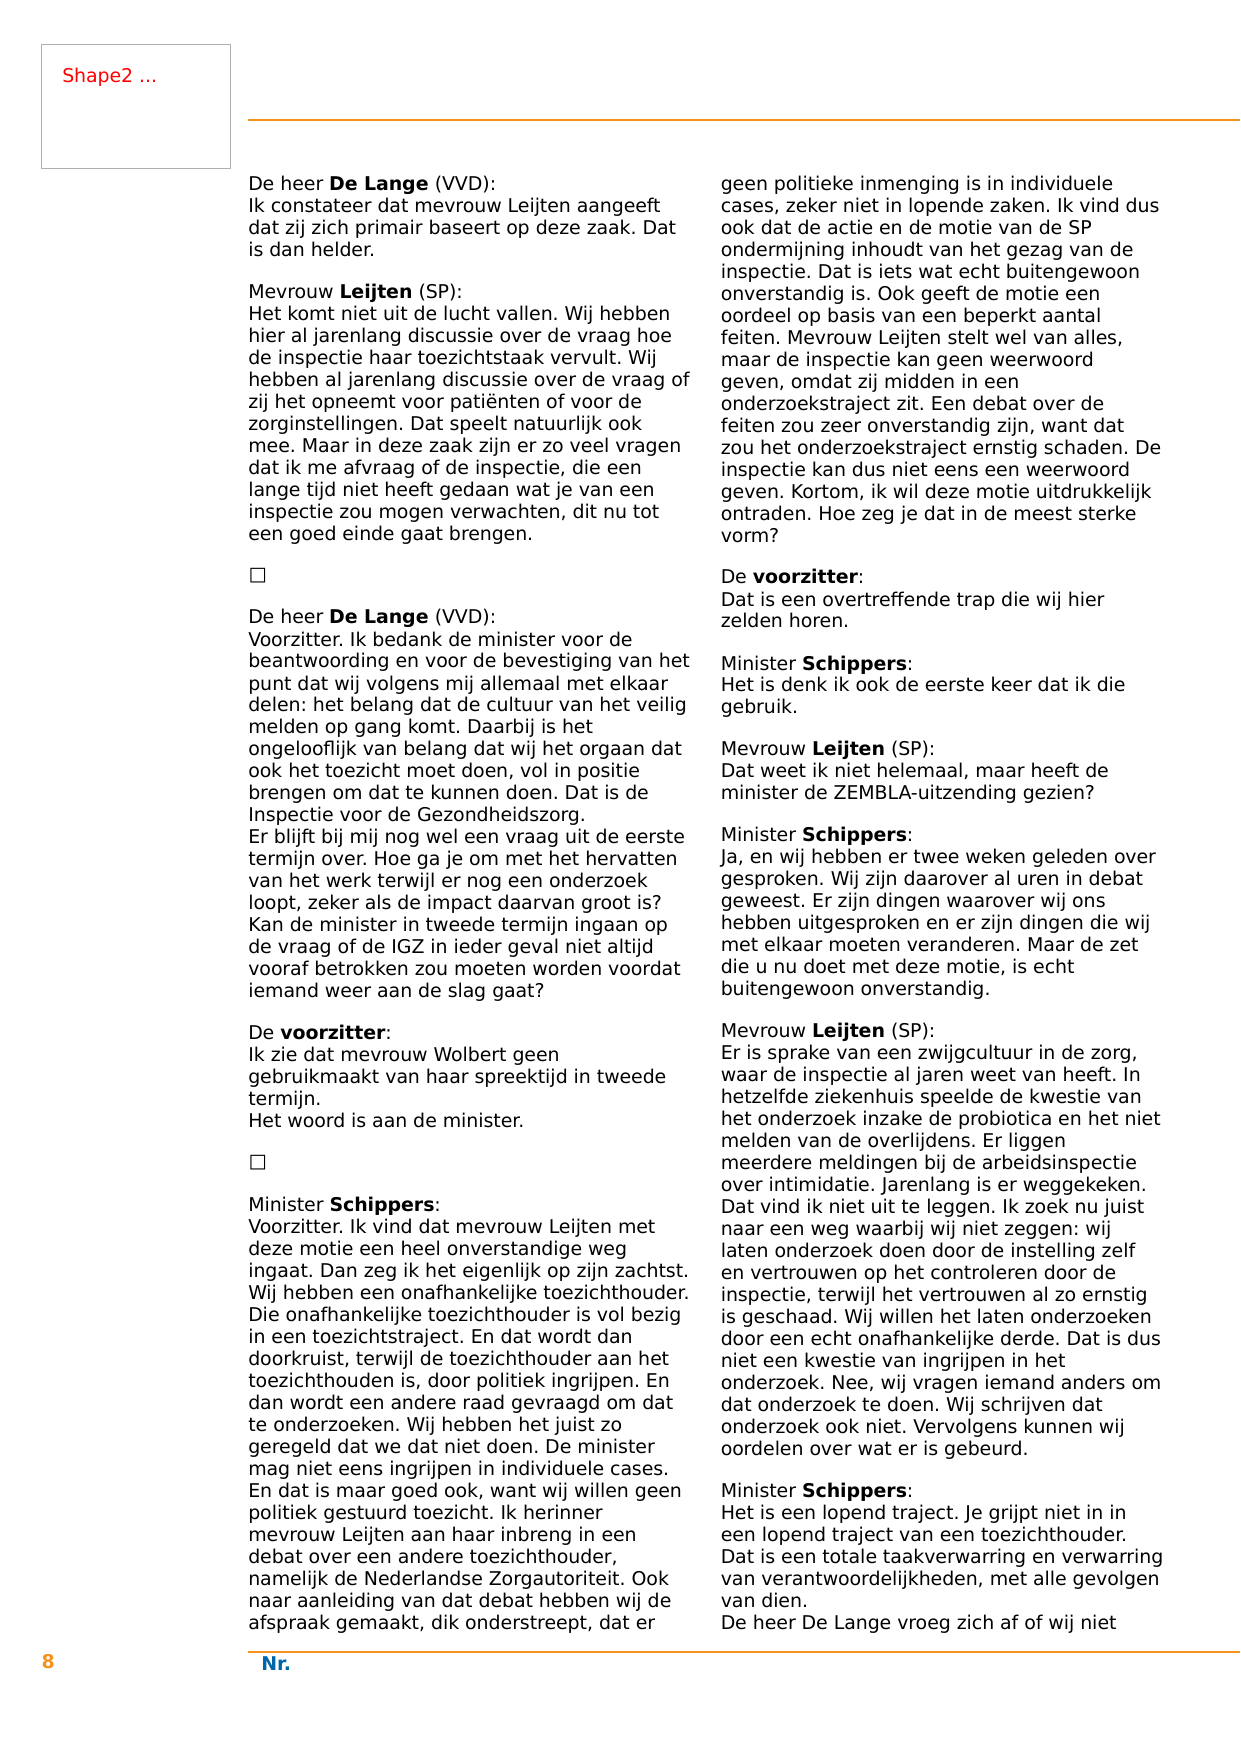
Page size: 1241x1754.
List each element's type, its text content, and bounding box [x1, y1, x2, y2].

text Voorzitter. Ik vind dat mevrouw Leijten met deze motie een heel onverstandige weg ingaat. Dan zeg ik het eigenlijk op zijn zachtst. Wij hebben een onafhankelijke toezichthouder. Die onafhankelijke toezichthouder is vol bezig in een toezichtstraject. En dat wordt dan doorkruist, terwijl de toezichthouder aan het toezichthouden is, door politiek ingrijpen. En dan wordt een andere raad gevraagd om dat te onderzoeken. Wij hebben het juist zo geregeld dat we dat niet doen. De minister mag niet eens ingrijpen in individuele cases. En dat is maar goed ook, want wij willen geen politiek gestuurd toezicht. Ik herinner mevrouw Leijten aan haar inbreng in een debat over een andere toezichthouder, namelijk de Nederlandse Zorgautoriteit. Ook naar aanleiding van dat debat hebben wij de afspraak gemaakt, dik onderstreept, dat er [248, 1216, 691, 1633]
text Ik constateer dat mevrouw Leijten aangeeft dat zij zich primair baseert op deze zaak. Dat is dan helder. [248, 195, 691, 261]
text De heer De Lange (VVD): [248, 173, 691, 195]
text Minister Schippers: [721, 1480, 1163, 1502]
text ⬜ [248, 564, 691, 586]
text Ik zie dat mevrouw Wolbert geen gebruikmaakt van haar spreektijd in tweede termijn. [248, 1044, 691, 1110]
text Ja, en wij hebben er twee weken geleden over gesproken. Wij zijn daarover al uren in debat geweest. Er zijn dingen waarover wij ons hebben uitgesproken en er zijn dingen die wij met elkaar moeten veranderen. Maar de zet die u nu doet met deze motie, is echt buitengewoon onverstandig. [721, 846, 1163, 1000]
text De heer De Lange vroeg zich af of wij niet [721, 1612, 1163, 1633]
text Voorzitter. Ik bedank de minister voor de beantwoording en voor de bevestiging van het punt dat wij volgens mij allemaal met elkaar delen: het belang dat de cultuur van het veilig melden op gang komt. Daarbij is het ongelooflijk van belang dat wij het orgaan dat ook het toezicht moet doen, vol in positie brengen om dat te kunnen doen. Dat is de Inspectie voor de Gezondheidszorg. [248, 628, 691, 826]
text Het is denk ik ook de eerste keer dat ik die gebruik. [721, 674, 1163, 718]
text De heer De Lange (VVD): [248, 606, 691, 628]
text Dat weet ik niet helemaal, maar heeft de minister de ZEMBLA-uitzending gezien? [721, 760, 1163, 804]
text Het is een lopend traject. Je grijpt niet in in een lopend traject van een toezichthouder. Dat is een totale taakverwarring en verwarring van verantwoordelijkheden, met alle gevolgen van dien. [721, 1502, 1163, 1612]
text geen politieke inmenging is in individuele cases, zeker niet in lopende zaken. Ik vind dus ook dat de actie en de motie van de SP ondermijning inhoudt van het gezag van de inspectie. Dat is iets wat echt buitengewoon onverstandig is. Ook geeft de motie een oordeel op basis van een beperkt aantal feiten. Mevrouw Leijten stelt wel van alles, maar de inspectie kan geen weerwoord geven, omdat zij midden in een onderzoekstraject zit. Een debat over de feiten zou zeer onverstandig zijn, want dat zou het onderzoekstraject ernstig schaden. De inspectie kan dus niet eens een weerwoord geven. Kortom, ik wil deze motie uitdrukkelijk ontraden. Hoe zeg je dat in de meest sterke vorm? [721, 173, 1163, 546]
text Mevrouw Leijten (SP): [248, 281, 691, 303]
text Minister Schippers: [721, 824, 1163, 846]
text Dat is een overtreffende trap die wij hier zelden horen. [721, 588, 1163, 632]
text Er blijft bij mij nog wel een vraag uit de eerste termijn over. Hoe ga je om met het hervatten van het werk terwijl er nog een onderzoek loopt, zeker als de impact daarvan groot is? Kan de minister in tweede termijn ingaan op de vraag of de IGZ in ieder geval niet altijd vooraf betrokken zou moeten worden voordat iemand weer aan de slag gaat? [248, 826, 691, 1002]
text Minister Schippers: [248, 1194, 691, 1216]
text Mevrouw Leijten (SP): [721, 738, 1163, 760]
text Het woord is aan de minister. [248, 1110, 691, 1132]
text De voorzitter: [721, 566, 1163, 588]
text De voorzitter: [248, 1022, 691, 1044]
text Minister Schippers: [721, 652, 1163, 674]
text ⬜ [248, 1152, 691, 1174]
text Het komt niet uit de lucht vallen. Wij hebben hier al jarenlang discussie over de vraag hoe de inspectie haar toezichtstaak vervult. Wij hebben al jarenlang discussie over de vraag of zij het opneemt voor patiënten of voor de zorginstellingen. Dat speelt natuurlijk ook mee. Maar in deze zaak zijn er zo veel vragen dat ik me afvraag of de inspectie, die een lange tijd niet heeft gedaan wat je van een inspectie zou mogen verwachten, dit nu tot een goed einde gaat brengen. [248, 303, 691, 544]
text Er is sprake van een zwijgcultuur in de zorg, waar de inspectie al jaren weet van heeft. In hetzelfde ziekenhuis speelde de kwestie van het onderzoek inzake de probiotica en het niet melden van de overlijdens. Er liggen meerdere meldingen bij de arbeidsinspectie over intimidatie. Jarenlang is er weggekeken. Dat vind ik niet uit te leggen. Ik zoek nu juist naar een weg waarbij wij niet zeggen: wij laten onderzoek doen door de instelling zelf en vertrouwen op het controleren door de inspectie, terwijl het vertrouwen al zo ernstig is geschaad. Wij willen het laten onderzoeken door een echt onafhankelijke derde. Dat is dus niet een kwestie van ingrijpen in het onderzoek. Nee, wij vragen iemand anders om dat onderzoek te doen. Wij schrijven dat onderzoek ook niet. Vervolgens kunnen wij oordelen over wat er is gebeurd. [721, 1042, 1163, 1460]
text Mevrouw Leijten (SP): [721, 1020, 1163, 1042]
